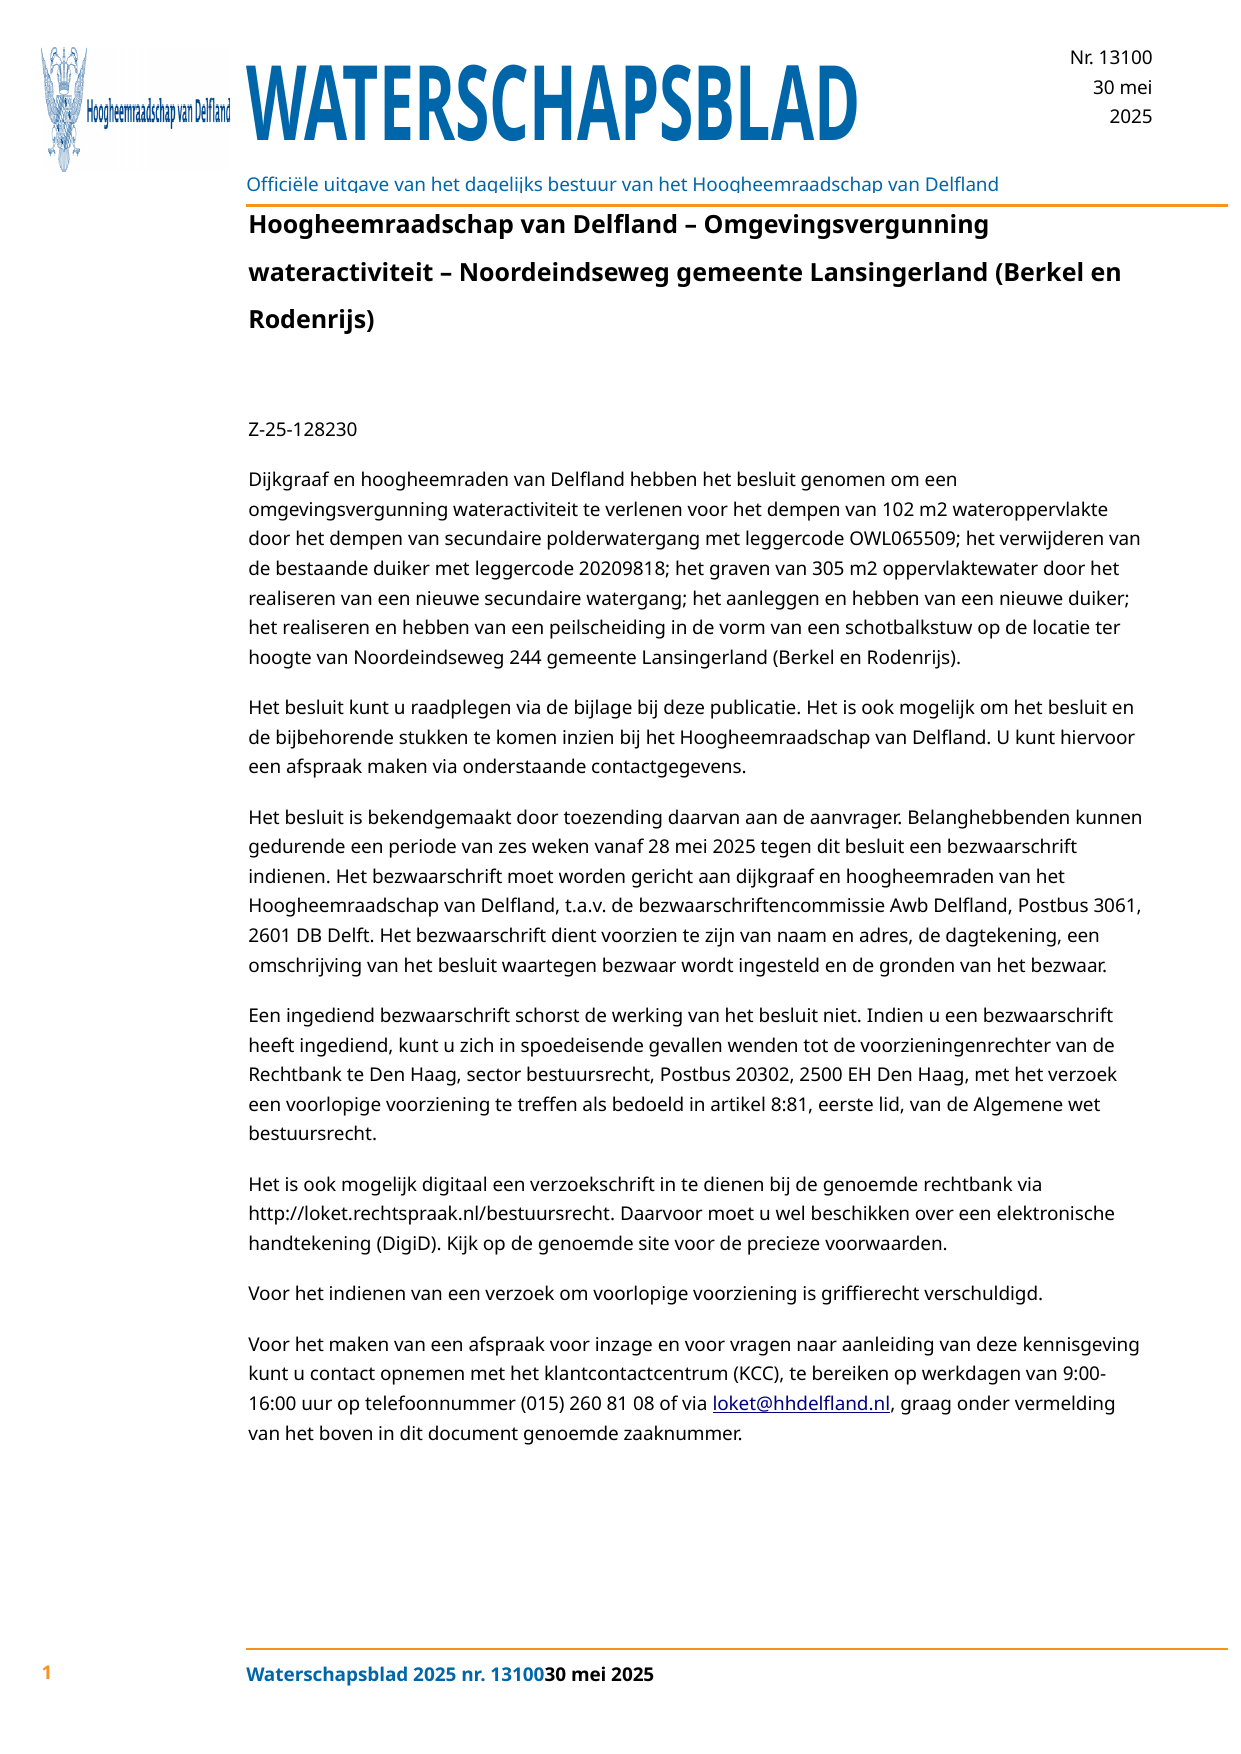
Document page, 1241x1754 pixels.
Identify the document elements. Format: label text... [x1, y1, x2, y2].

text Het besluit is bekendgemaakt door toezending daarvan aan de aanvrager. Belanghebbenden kunnen gedurende een periode van zes weken vanaf 28 mei 2025 tegen dit besluit een bezwaarschrift indienen. Het bezwaarschrift moet worden gericht aan dijkgraaf en hoogheemraden van het Hoogheemraadschap van Delfland, t.a.v. de bezwaarschriftencommissie Awb Delfland, Postbus 3061, 2601 DB Delft. Het bezwaarschrift dient voorzien te zijn van naam en adres, de dagtekening, een omschrijving van het besluit waartegen bezwaar wordt ingesteld en de gronden van het bezwaar. [248, 804, 1152, 977]
picture [41, 47, 231, 172]
text Z-25-128230 [248, 416, 1152, 442]
text Een ingediend bezwaarschrift schorst de werking van het besluit niet. Indien u een bezwaarschrift heeft ingediend, kunt u zich in spoedeisende gevallen wenden tot de voorzieningenrechter van de Rechtbank te Den Haag, sector bestuursrecht, Postbus 20302, 2500 EH Den Haag, met het verzoek een voorlopige voorziening te treffen als bedoeld in artikel 8:81, eerste lid, van de Algemene wet bestuursrecht. [248, 1002, 1152, 1146]
text Voor het maken van een afspraak voor inzage en voor vragen naar aanleiding van deze kennisgeving kunt u contact opnemen met het klantcontactcentrum (KCC), te bereiken op werkdagen van 9:00-16:00 uur op telefoonnummer (015) 260 81 08 of via loket@hhdelfland.nl, graag onder vermelding van het boven in dit document genoemde zaaknummer. [248, 1331, 1152, 1445]
text Hoogheemraadschap van Delfland – Omgevingsvergunning wateractiviteit – Noordeindseweg gemeente Lansingerland (Berkel en Rodenrijs) [248, 207, 1152, 336]
text Het besluit kunt u raadplegen via de bijlage bij deze publicatie. Het is ook mogelijk om het besluit en de bijbehorende stukken te komen inzien bij het Hoogheemraadschap van Delfland. U kunt hiervoor een afspraak maken via onderstaande contactgegevens. [248, 694, 1152, 779]
text Dijkgraaf en hoogheemraden van Delfland hebben het besluit genomen om een omgevingsvergunning wateractiviteit te verlenen voor het dempen van 102 m2 wateroppervlakte door het dempen van secundaire polderwatergang met leggercode OWL065509; het verwijderen van de bestaande duiker met leggercode 20209818; het graven van 305 m2 oppervlaktewater door het realiseren van een nieuwe secundaire watergang; het aanleggen en hebben van een nieuwe duiker; het realiseren en hebben van een peilscheiding in de vorm van een schotbalkstuw op de locatie ter hoogte van Noordeindseweg 244 gemeente Lansingerland (Berkel en Rodenrijs). [248, 466, 1152, 669]
text Het is ook mogelijk digitaal een verzoekschrift in te dienen bij de genoemde rechtbank via http://loket.rechtspraak.nl/bestuursrecht. Daarvoor moet u wel beschikken over een elektronische handtekening (DigiD). Kijk op de genoemde site voor de precieze voorwaarden. [248, 1171, 1152, 1256]
text Voor het indienen van een verzoek om voorlopige voorziening is griffierecht verschuldigd. [248, 1281, 1152, 1306]
